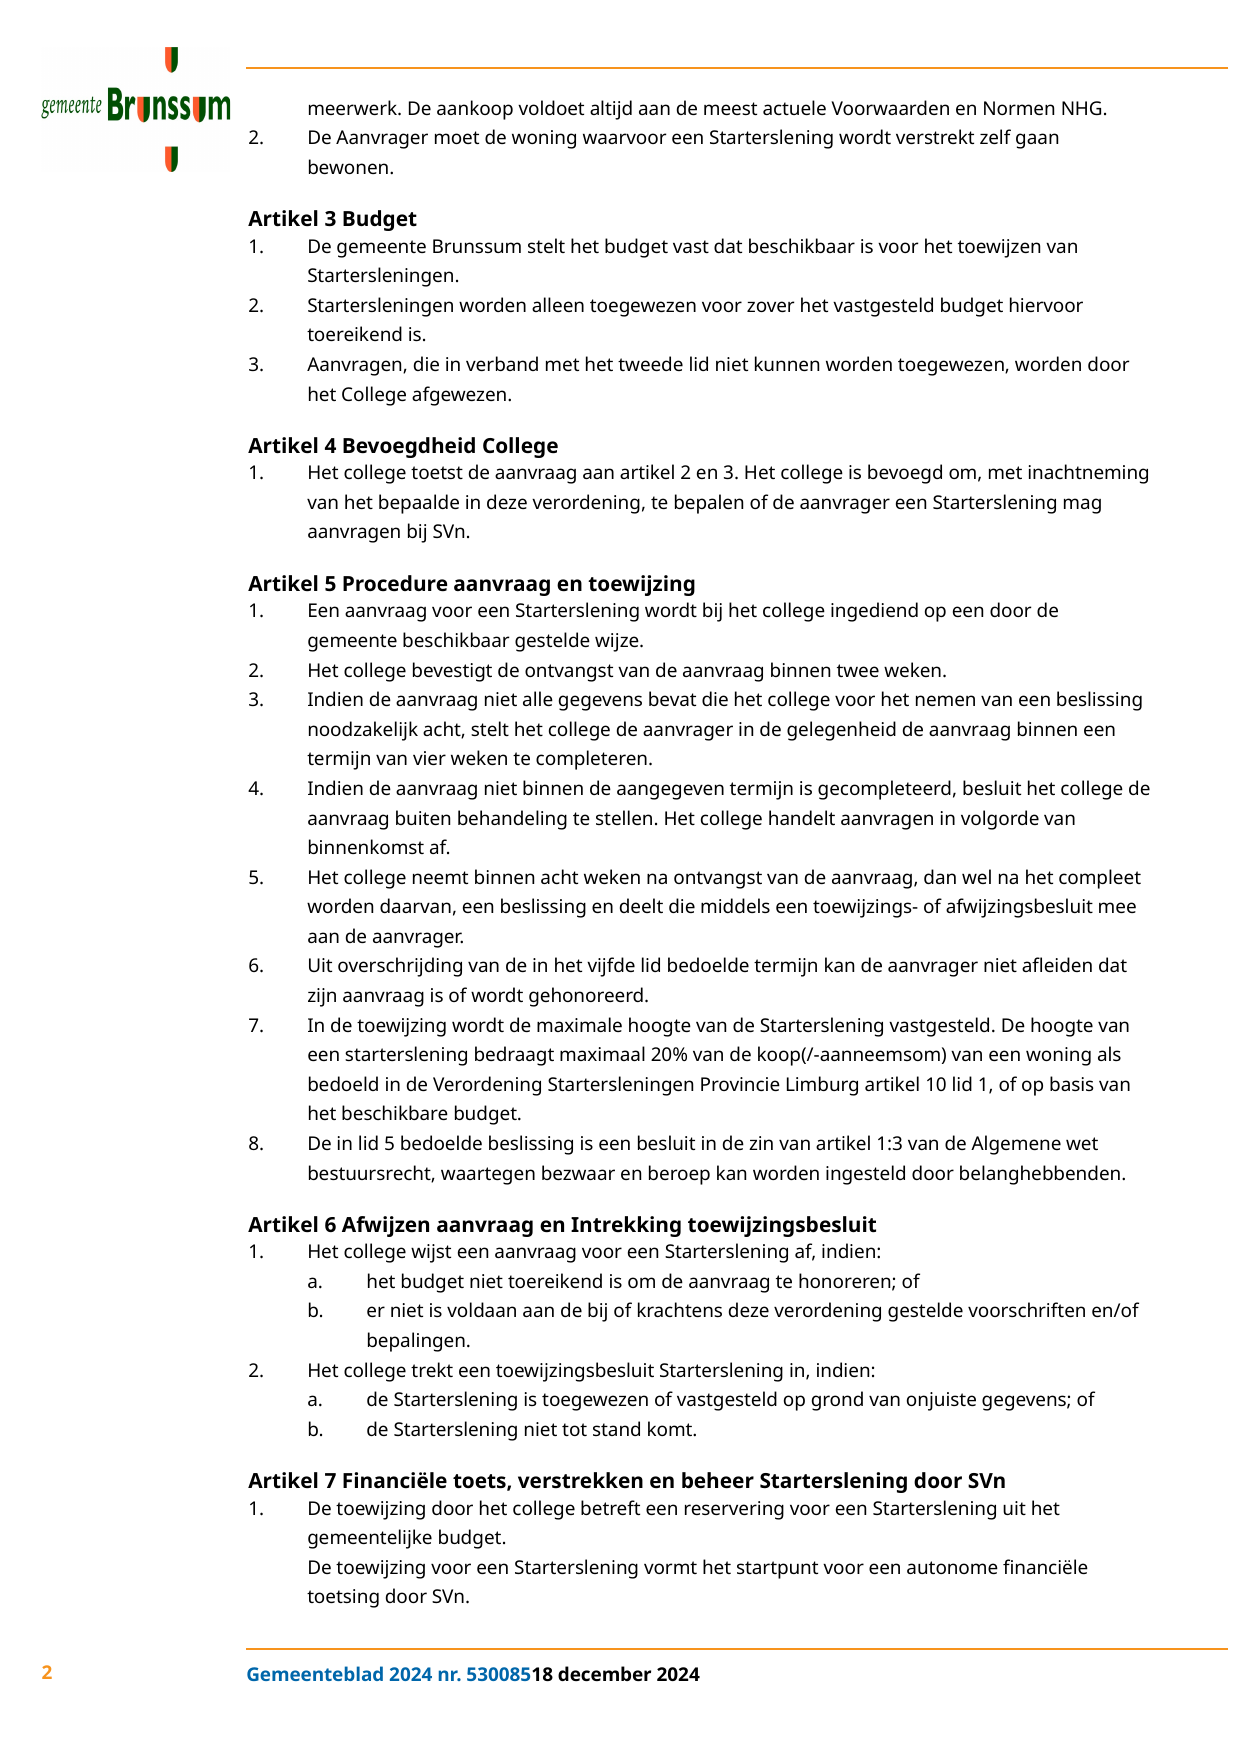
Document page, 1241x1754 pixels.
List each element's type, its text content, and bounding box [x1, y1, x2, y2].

list De toewijzing voor een Starterslening vormt het startpunt voor een autonome financiële toetsing door SVn. [248, 1554, 1152, 1609]
list het budget niet toereikend is om de aanvraag te honoreren; of [307, 1268, 1152, 1294]
list Het college toetst de aanvraag aan artikel 2 en 3. Het college is bevoegd om, met inachtneming van het bepaalde in deze verordening, te bepalen of de aanvrager een Starterslening mag aanvragen bij SVn. [248, 459, 1152, 544]
text Artikel 5 Procedure aanvraag en toewijzing [248, 569, 1152, 598]
list meerwerk. De aankoop voldoet altijd aan de meest actuele Voorwaarden en Normen NHG. [248, 95, 1152, 121]
text Artikel 4 Bevoegdheid College [248, 431, 1152, 459]
list de Starterslening is toegewezen of vastgesteld op grond van onjuiste gegevens; of [307, 1386, 1152, 1412]
list Het college wijst een aanvraag voor een Starterslening af, indien: [248, 1238, 1152, 1264]
text Artikel 7 Financiële toets, verstrekken en beheer Starterslening door SVn [248, 1466, 1152, 1495]
list In de toewijzing wordt de maximale hoogte van de Starterslening vastgesteld. De hoogte van een starterslening bedraagt maximaal 20% van de koop(/-aanneemsom) van een woning als bedoeld in de Verordening Startersleningen Provincie Limburg artikel 10 lid 1, of op basis van het beschikbare budget. [248, 1012, 1152, 1126]
list Het college neemt binnen acht weken na ontvangst van de aanvraag, dan wel na het compleet worden daarvan, een beslissing en deelt die middels een toewijzings- of afwijzingsbesluit mee aan de aanvrager. [248, 864, 1152, 949]
list Uit overschrijding van de in het vijfde lid bedoelde termijn kan de aanvrager niet afleiden dat zijn aanvraag is of wordt gehonoreerd. [248, 953, 1152, 1008]
list Een aanvraag voor een Starterslening wordt bij het college ingediend op een door de gemeente beschikbaar gestelde wijze. [248, 598, 1152, 653]
list Aanvragen, die in verband met het tweede lid niet kunnen worden toegewezen, worden door het College afgewezen. [248, 351, 1152, 406]
list Startersleningen worden alleen toegewezen voor zover het vastgesteld budget hiervoor toereikend is. [248, 292, 1152, 347]
list Het college trekt een toewijzingsbesluit Starterslening in, indien: [248, 1357, 1152, 1383]
list er niet is voldaan aan de bij of krachtens deze verordening gestelde voorschriften en/of bepalingen. [307, 1298, 1152, 1353]
list De gemeente Brunssum stelt het budget vast dat beschikbaar is voor het toewijzen van Startersleningen. [248, 233, 1152, 288]
picture [41, 47, 231, 172]
list Indien de aanvraag niet alle gegevens bevat die het college voor het nemen van een beslissing noodzakelijk acht, stelt het college de aanvrager in de gelegenheid de aanvraag binnen een termijn van vier weken te completeren. [248, 686, 1152, 771]
list De in lid 5 bedoelde beslissing is een besluit in de zin van artikel 1:3 van de Algemene wet bestuursrecht, waartegen bezwaar en beroep kan worden ingesteld door belanghebbenden. [248, 1130, 1152, 1185]
list De toewijzing door het college betreft een reservering voor een Starterslening uit het gemeentelijke budget. [248, 1495, 1152, 1550]
list De Aanvrager moet de woning waarvoor een Starterslening wordt verstrekt zelf gaan bewonen. [248, 124, 1152, 180]
list Indien de aanvraag niet binnen de aangegeven termijn is gecompleteerd, besluit het college de aanvraag buiten behandeling te stellen. Het college handelt aanvragen in volgorde van binnenkomst af. [248, 775, 1152, 860]
list Het college bevestigt de ontvangst van de aanvraag binnen twee weken. [248, 657, 1152, 682]
text Artikel 6 Afwijzen aanvraag en Intrekking toewijzingsbesluit [248, 1210, 1152, 1238]
text Artikel 3 Budget [248, 204, 1152, 233]
list de Starterslening niet tot stand komt. [307, 1416, 1152, 1442]
